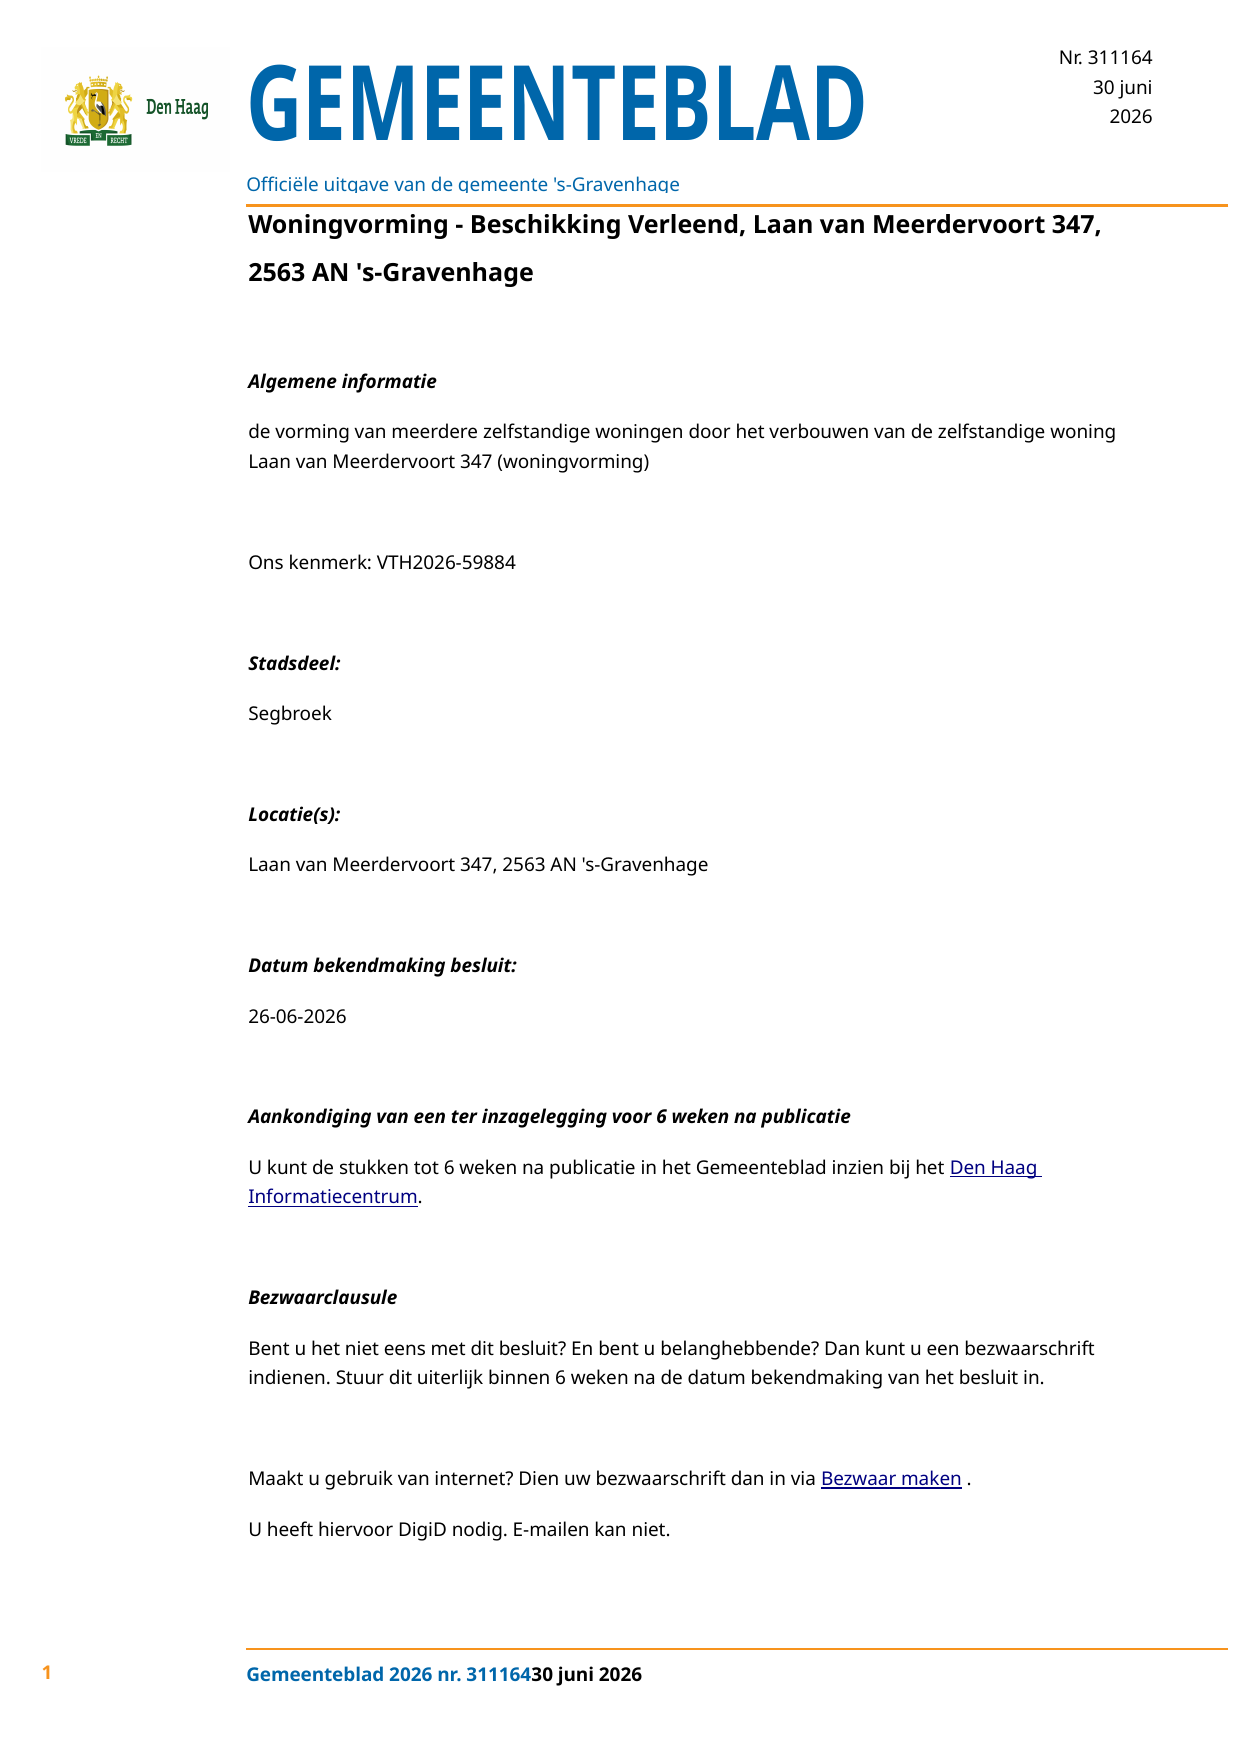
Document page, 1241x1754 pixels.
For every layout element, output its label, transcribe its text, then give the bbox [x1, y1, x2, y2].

text de vorming van meerdere zelfstandige woningen door het verbouwen van de zelfstandige woning Laan van Meerdervoort 347 (woningvorming) [248, 419, 1152, 474]
text Bezwaarclausule [248, 1284, 1152, 1310]
text Laan van Meerdervoort 347, 2563 AN 's-Gravenhage [248, 852, 1152, 877]
text Woningvorming - Beschikking Verleend, Laan van Meerdervoort 347, 2563 AN 's-Gravenhage [248, 207, 1152, 288]
picture [41, 47, 231, 172]
text Datum bekendmaking besluit: [248, 952, 1152, 978]
text Stadsdeel: [248, 650, 1152, 676]
text Locatie(s): [248, 801, 1152, 827]
text Segbroek [248, 700, 1152, 726]
text Bent u het niet eens met dit besluit? En bent u belanghebbende? Dan kunt u een bezwaarschrift indienen. Stuur dit uiterlijk binnen 6 weken na de datum bekendmaking van het besluit in. [248, 1335, 1152, 1390]
text Aankondiging van een ter inzagelegging voor 6 weken na publicatie [248, 1104, 1152, 1129]
text Maakt u gebruik van internet? Dien uw bezwaarschrift dan in via Bezwaar maken . [248, 1465, 1152, 1491]
text 26-06-2026 [248, 1003, 1152, 1029]
text Ons kenmerk: VTH2026-59884 [248, 549, 1152, 575]
text U kunt de stukken tot 6 weken na publicatie in het Gemeenteblad inzien bij het Den Haag Informatiecentrum. [248, 1154, 1152, 1209]
text U heeft hiervoor DigiD nodig. E-mailen kan niet. [248, 1516, 1152, 1542]
text Algemene informatie [248, 368, 1152, 394]
